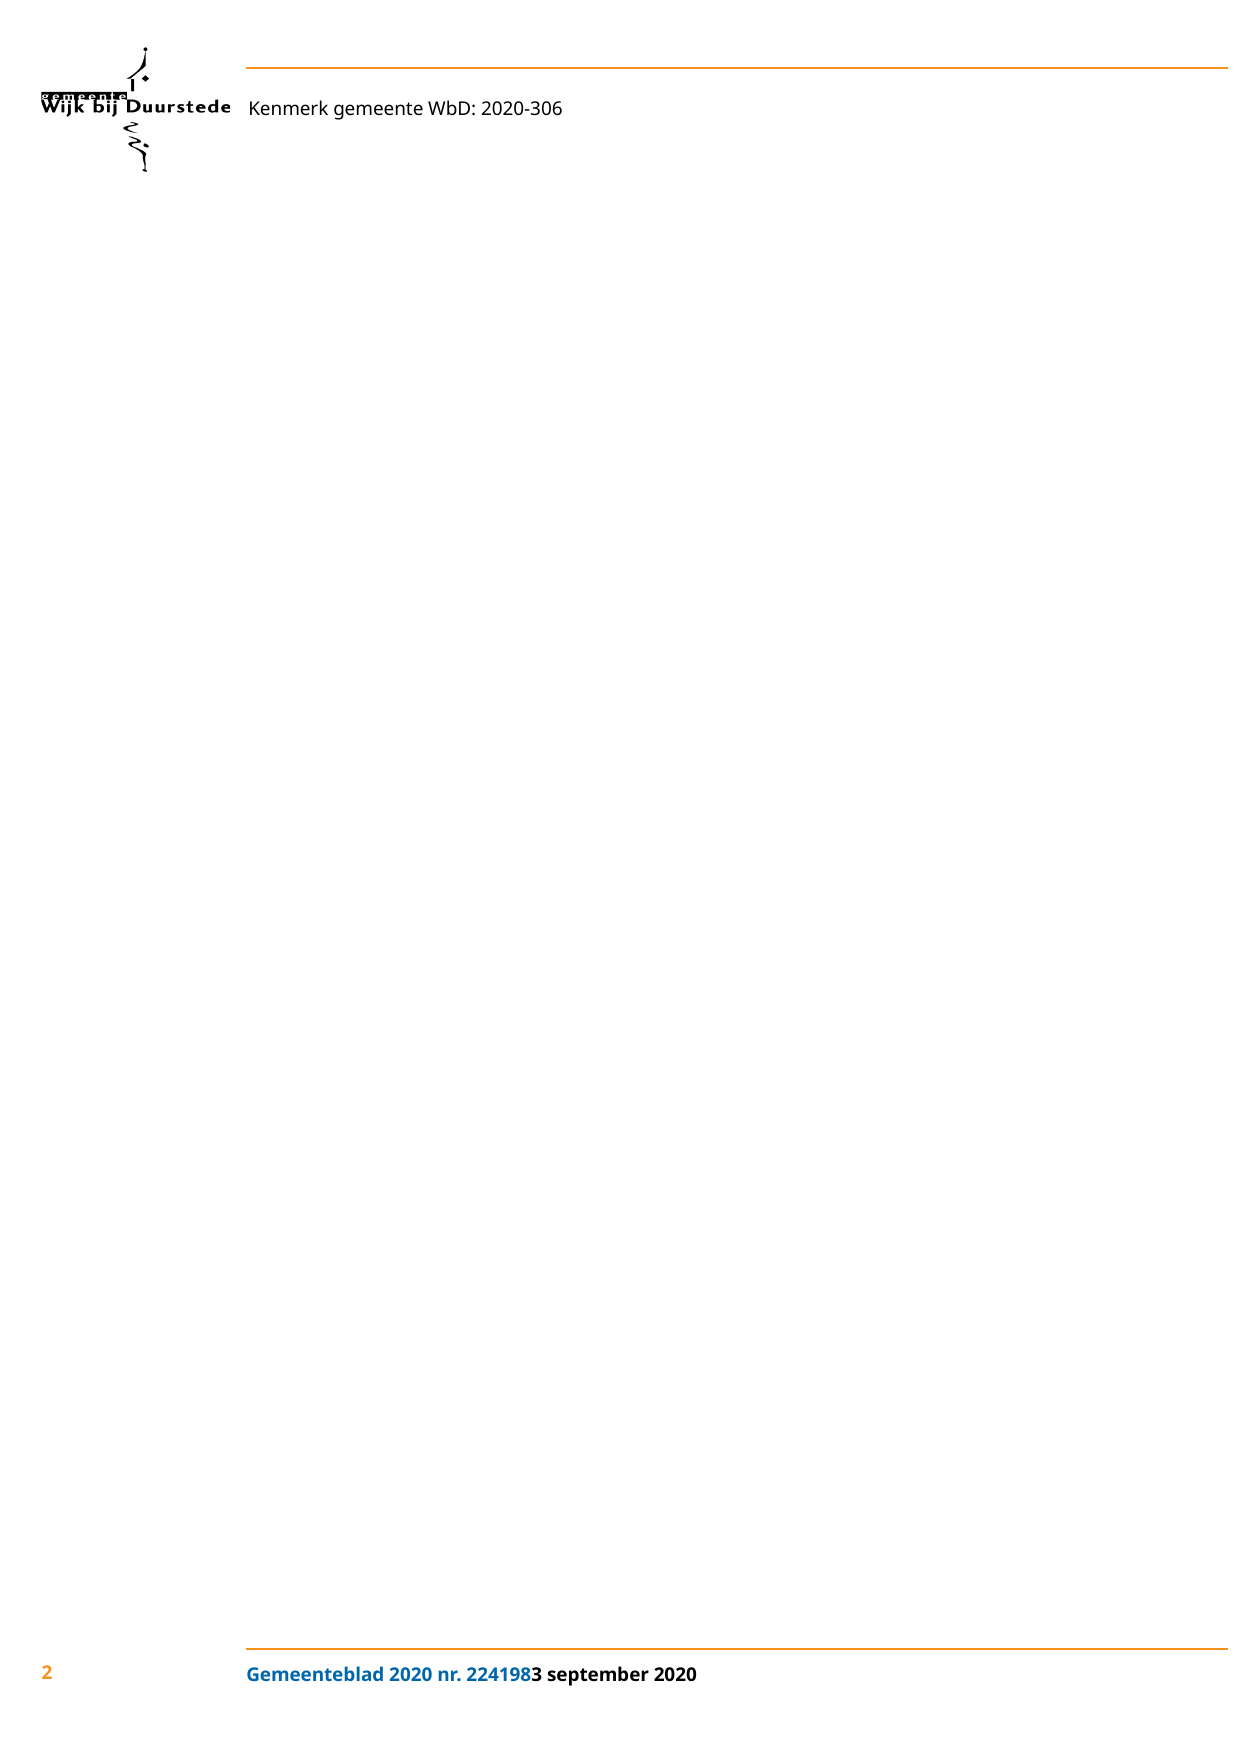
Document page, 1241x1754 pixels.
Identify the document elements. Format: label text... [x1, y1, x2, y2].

picture [41, 47, 231, 172]
text Kenmerk gemeente WbD: 2020-306 [248, 95, 1152, 121]
